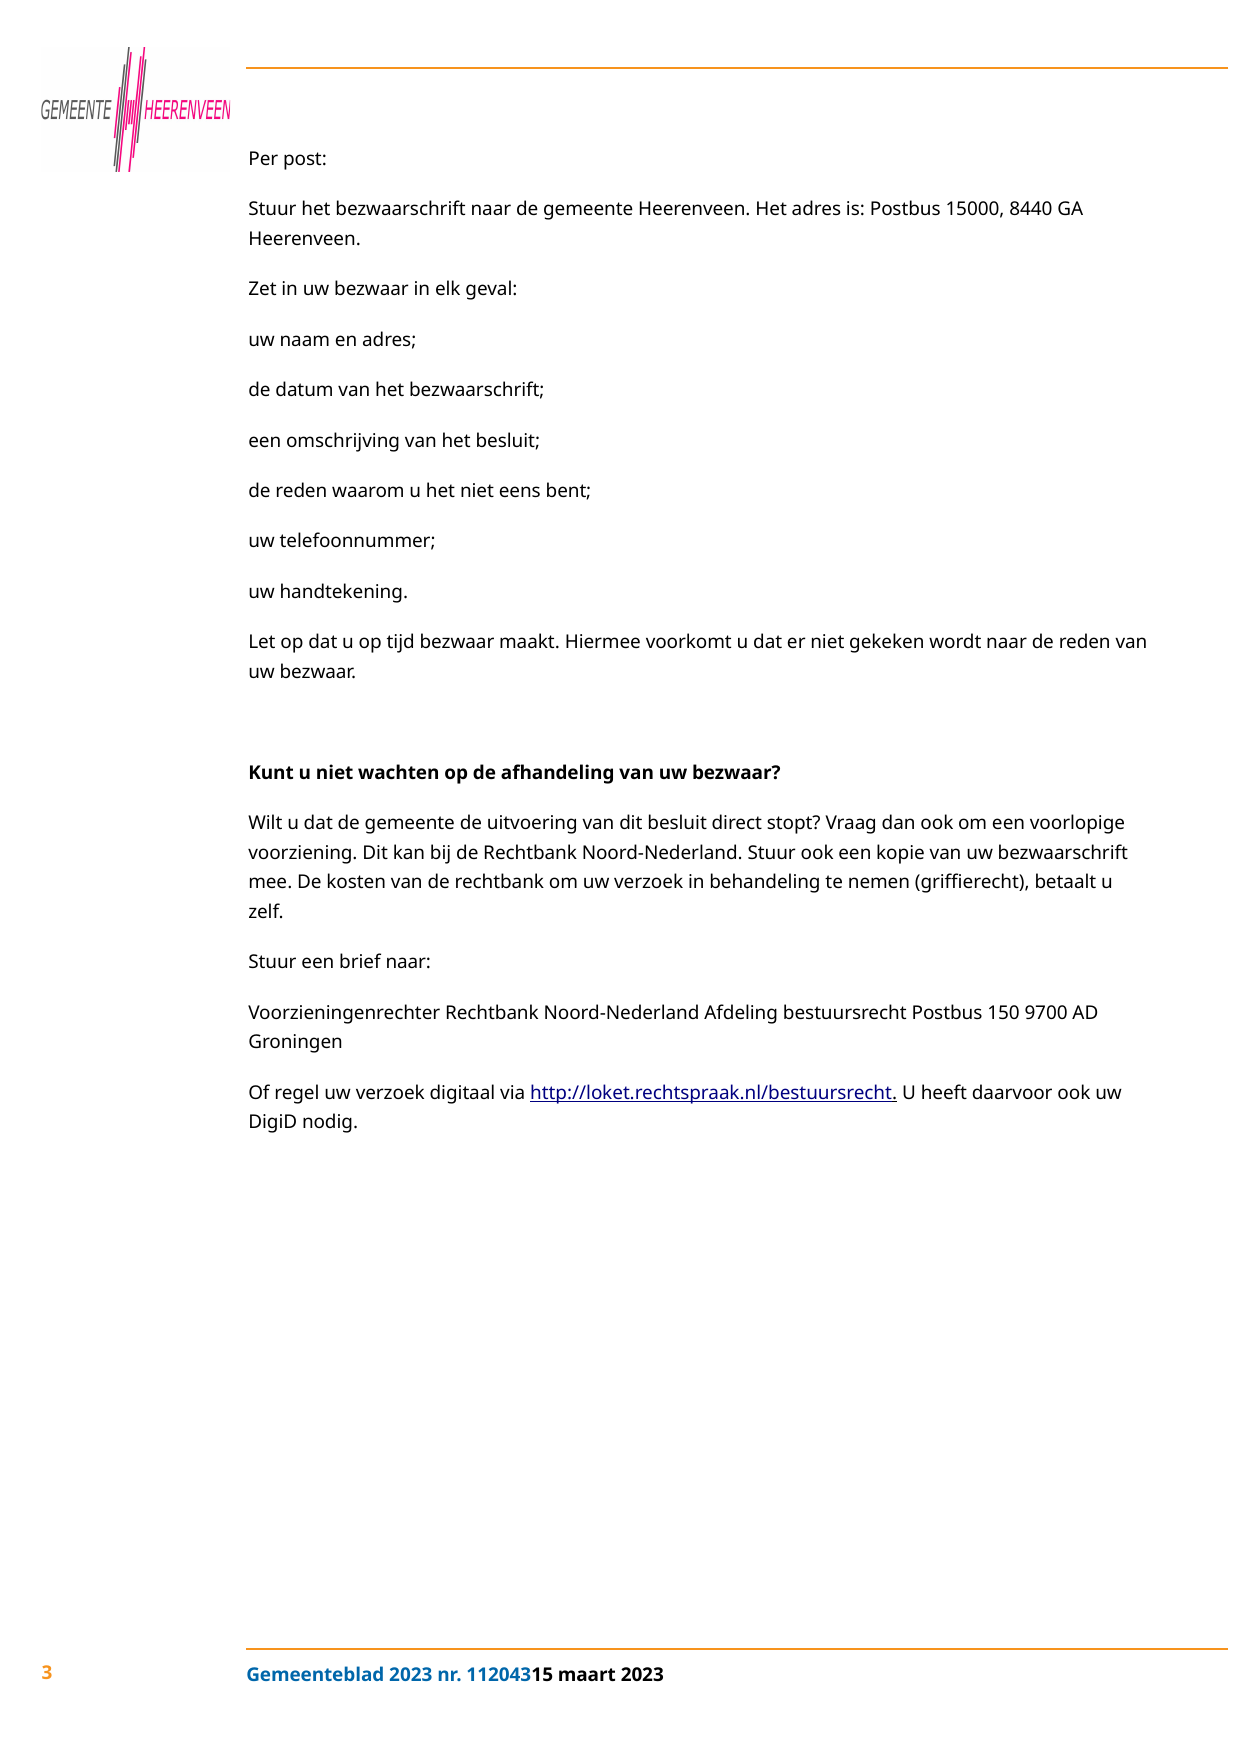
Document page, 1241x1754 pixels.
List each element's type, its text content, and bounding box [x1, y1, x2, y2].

text Let op dat u op tijd bezwaar maakt. Hiermee voorkomt u dat er niet gekeken wordt naar de reden van uw bezwaar. [248, 628, 1152, 684]
text Of regel uw verzoek digitaal via http://loket.rechtspraak.nl/bestuursrecht. U heeft daarvoor ook uw DigiD nodig. [248, 1079, 1152, 1134]
text uw naam en adres; [248, 326, 1152, 352]
text Stuur een brief naar: [248, 948, 1152, 974]
text Stuur het bezwaarschrift naar de gemeente Heerenveen. Het adres is: Postbus 15000, 8440 GA Heerenveen. [248, 196, 1152, 251]
text Zet in uw bezwaar in elk geval: [248, 276, 1152, 301]
text Wilt u dat de gemeente de uitvoering van dit besluit direct stopt? Vraag dan ook om een voorlopige voorziening. Dit kan bij de Rechtbank Noord-Nederland. Stuur ook een kopie van uw bezwaarschrift mee. De kosten van de rechtbank om uw verzoek in behandeling te nemen (griffierecht), betaalt u zelf. [248, 809, 1152, 924]
text Per post: [248, 145, 1152, 171]
text een omschrijving van het besluit; [248, 427, 1152, 453]
text uw telefoonnummer; [248, 528, 1152, 553]
picture [41, 47, 231, 172]
text uw handtekening. [248, 578, 1152, 604]
text Voorzieningenrechter Rechtbank Noord-Nederland Afdeling bestuursrecht Postbus 150 9700 AD Groningen [248, 999, 1152, 1054]
text Kunt u niet wachten op de afhandeling van uw bezwaar? [248, 759, 1152, 785]
text de datum van het bezwaarschrift; [248, 376, 1152, 402]
text de reden waarom u het niet eens bent; [248, 477, 1152, 503]
